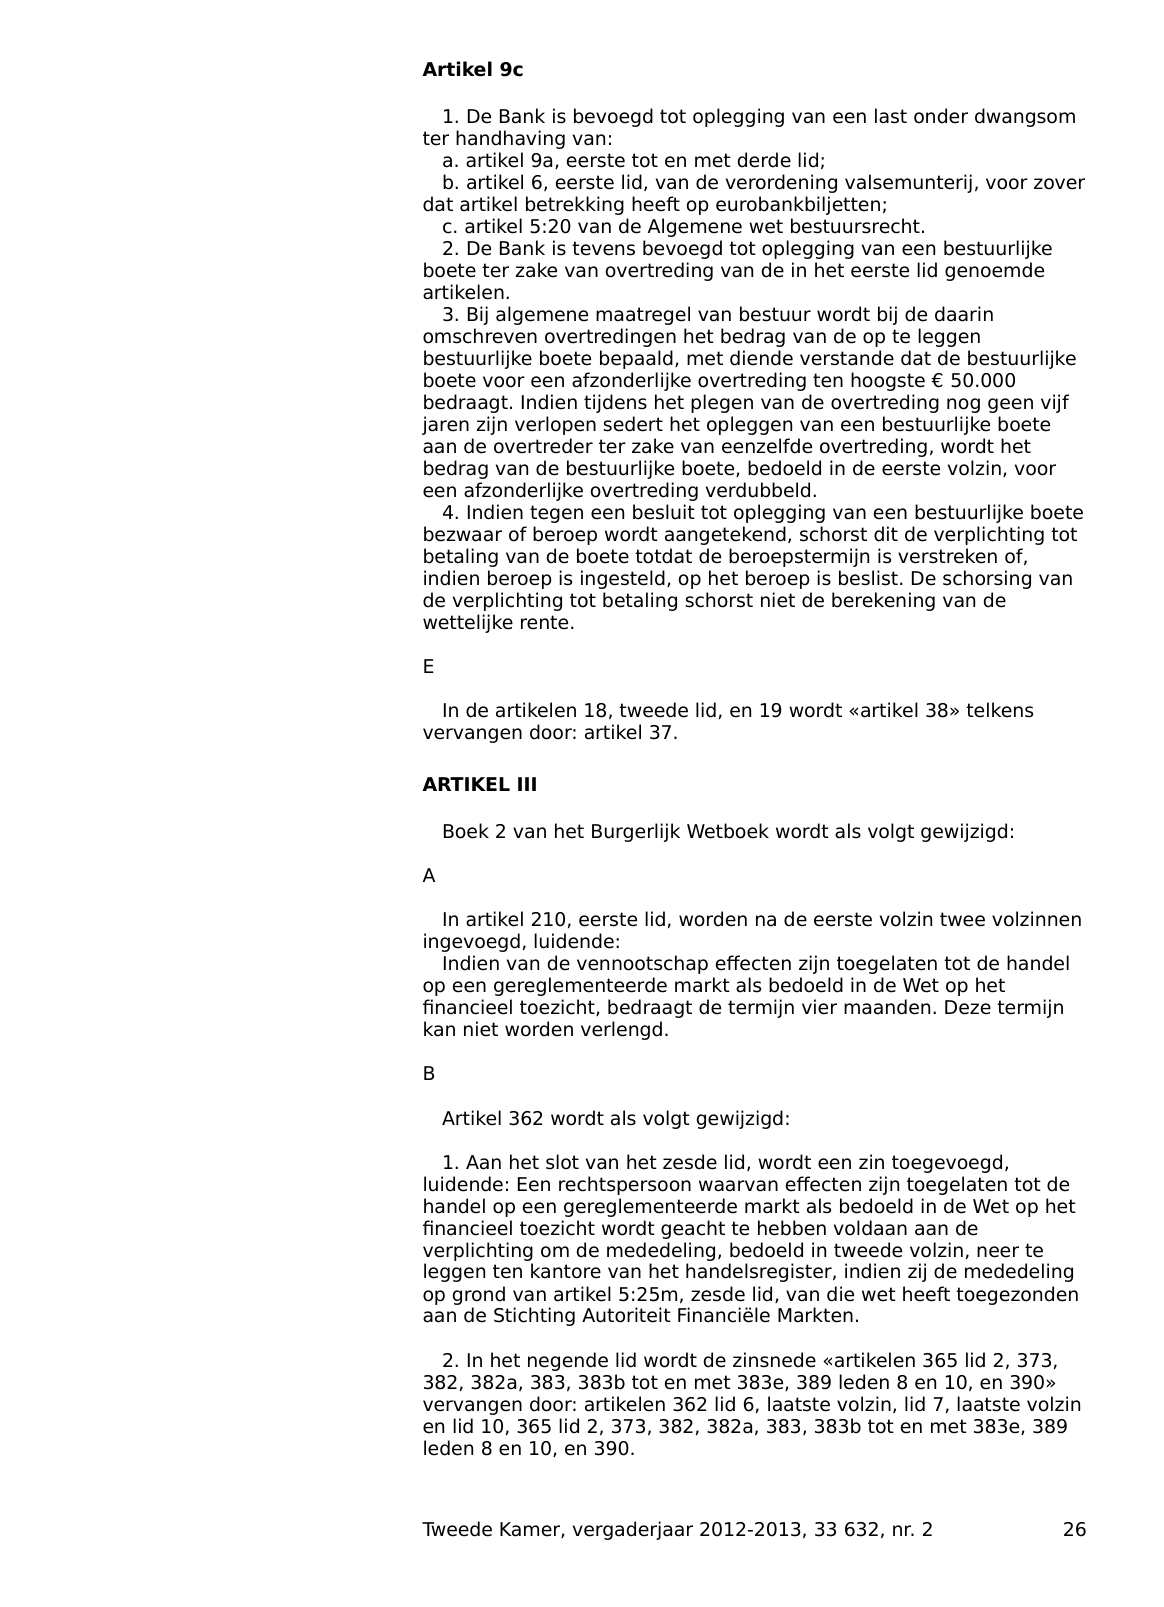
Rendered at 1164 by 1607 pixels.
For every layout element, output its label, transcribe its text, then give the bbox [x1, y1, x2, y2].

text 2. In het negende lid wordt de zinsnede «artikelen 365 lid 2, 373, 382, 382a, 383, 383b tot en met 383e, 389 leden 8 en 10, en 390» vervangen door: artikelen 362 lid 6, laatste volzin, lid 7, laatste volzin en lid 10, 365 lid 2, 373, 382, 382a, 383, 383b tot en met 383e, 389 leden 8 en 10, en 390. [422, 1349, 1087, 1459]
subtitle ARTIKEL III [422, 774, 1087, 796]
text c. artikel 5:20 van de Algemene wet bestuursrecht. [422, 216, 1087, 238]
text Artikel 362 wordt als volgt gewijzigd: [422, 1107, 1087, 1129]
subtitle Artikel 9c [422, 59, 1087, 81]
text In de artikelen 18, tweede lid, en 19 wordt «artikel 38» telkens vervangen door: artikel 37. [422, 700, 1087, 744]
text 1. Aan het slot van het zesde lid, wordt een zin toegevoegd, luidende: Een rechtspersoon waarvan effecten zijn toegelaten tot de handel op een gereglementeerde markt als bedoeld in de Wet op het financieel toezicht wordt geacht te hebben voldaan aan de verplichting om de mededeling, bedoeld in tweede volzin, neer te leggen ten kantore van het handelsregister, indien zij de mededeling op grond van artikel 5:25m, zesde lid, van die wet heeft toegezonden aan de Stichting Autoriteit Financiële Markten. [422, 1152, 1087, 1327]
text In artikel 210, eerste lid, worden na de eerste volzin twee volzinnen ingevoegd, luidende: [422, 909, 1087, 953]
text 1. De Bank is bevoegd tot oplegging van een last onder dwangsom ter handhaving van: [422, 106, 1087, 150]
text b. artikel 6, eerste lid, van de verordening valsemunterij, voor zover dat artikel betrekking heeft op eurobankbiljetten; [422, 172, 1087, 216]
text 2. De Bank is tevens bevoegd tot oplegging van een bestuurlijke boete ter zake van overtreding van de in het eerste lid genoemde artikelen. [422, 238, 1087, 304]
text 3. Bij algemene maatregel van bestuur wordt bij de daarin omschreven overtredingen het bedrag van de op te leggen bestuurlijke boete bepaald, met diende verstande dat de bestuurlijke boete voor een afzonderlijke overtreding ten hoogste € 50.000 bedraagt. Indien tijdens het plegen van de overtreding nog geen vijf jaren zijn verlopen sedert het opleggen van een bestuurlijke boete aan de overtreder ter zake van eenzelfde overtreding, wordt het bedrag van de bestuurlijke boete, bedoeld in de eerste volzin, voor een afzonderlijke overtreding verdubbeld. [422, 304, 1087, 502]
text B [422, 1063, 1087, 1085]
text a. artikel 9a, eerste tot en met derde lid; [422, 150, 1087, 172]
text Indien van de vennootschap effecten zijn toegelaten tot de handel op een gereglementeerde markt als bedoeld in de Wet op het financieel toezicht, bedraagt de termijn vier maanden. Deze termijn kan niet worden verlengd. [422, 953, 1087, 1041]
text A [422, 865, 1087, 887]
text Boek 2 van het Burgerlijk Wetboek wordt als volgt gewijzigd: [422, 821, 1087, 843]
text E [422, 656, 1087, 678]
text 4. Indien tegen een besluit tot oplegging van een bestuurlijke boete bezwaar of beroep wordt aangetekend, schorst dit de verplichting tot betaling van de boete totdat de beroepstermijn is verstreken of, indien beroep is ingesteld, op het beroep is beslist. De schorsing van de verplichting tot betaling schorst niet de berekening van de wettelijke rente. [422, 502, 1087, 633]
